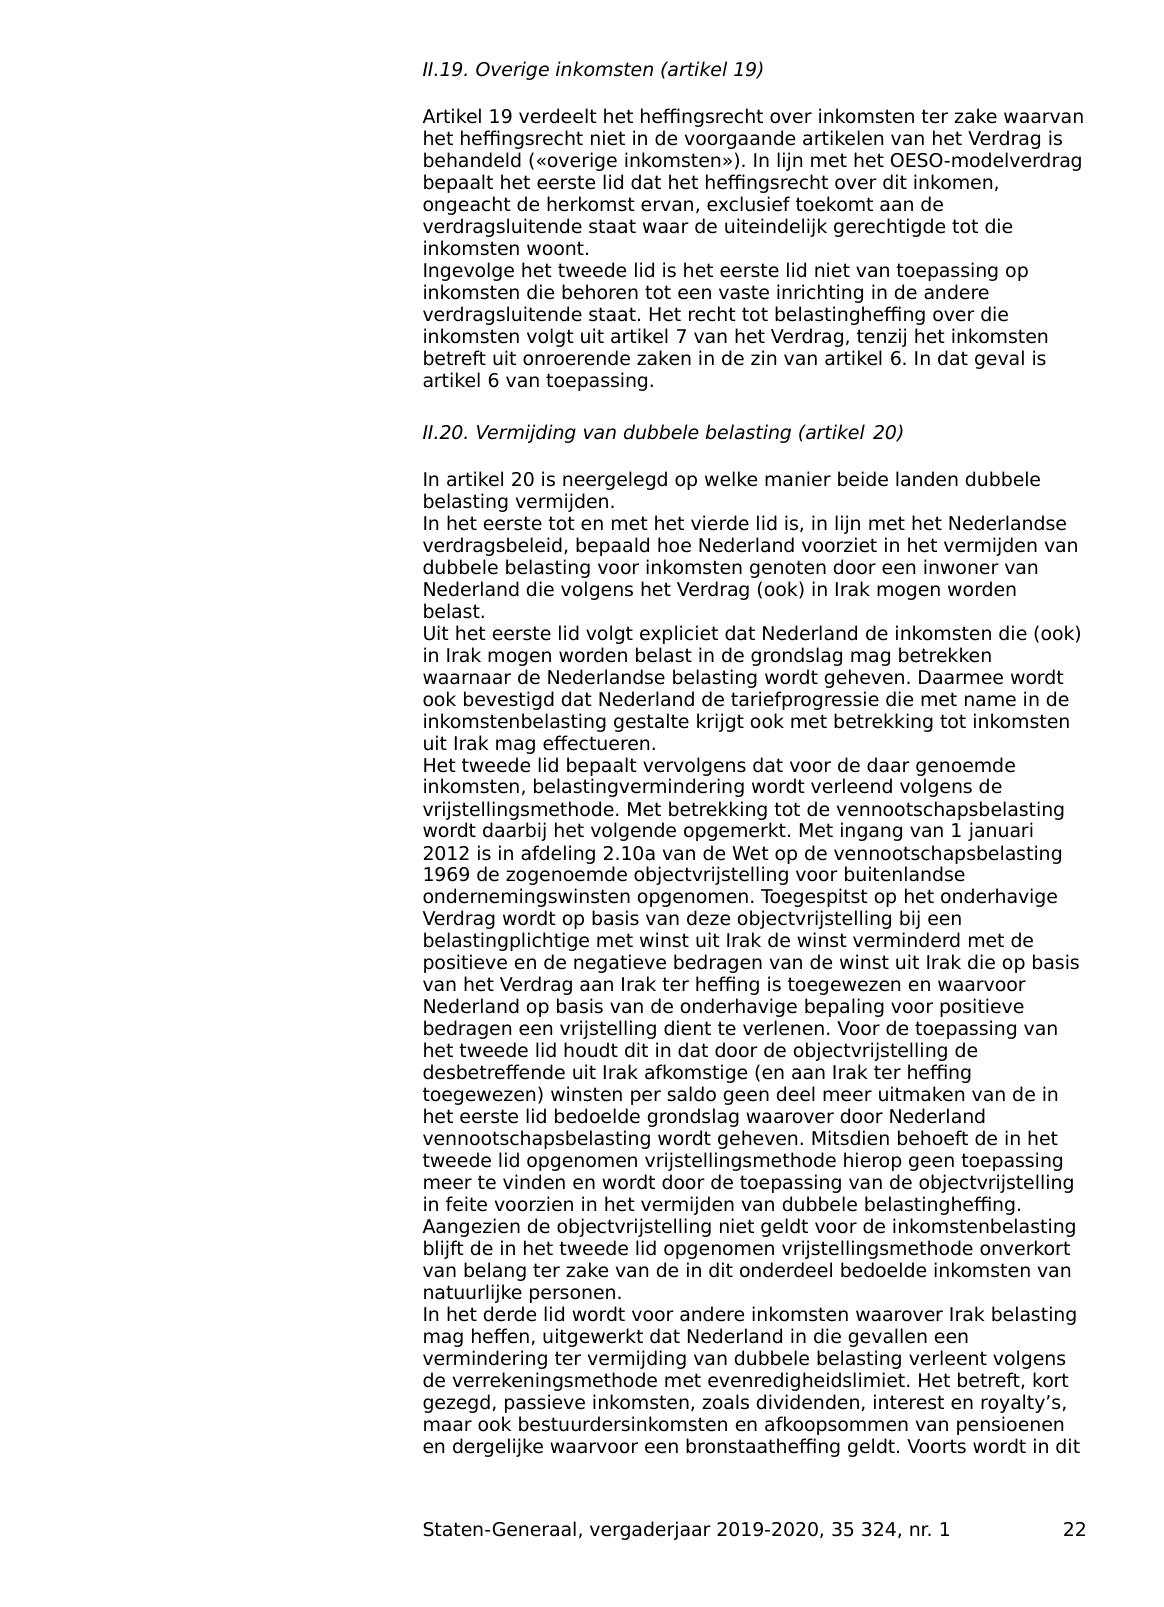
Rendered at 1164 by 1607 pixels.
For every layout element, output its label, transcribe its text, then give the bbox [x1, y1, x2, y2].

text In het derde lid wordt voor andere inkomsten waarover Irak belasting mag heffen, uitgewerkt dat Nederland in die gevallen een vermindering ter vermijding van dubbele belasting verleent volgens de verrekeningsmethode met evenredigheidslimiet. Het betreft, kort gezegd, passieve inkomsten, zoals dividenden, interest en royalty’s, maar ook bestuurdersinkomsten en afkoopsommen van pensioenen en dergelijke waarvoor een bronstaatheffing geldt. Voorts wordt in dit [422, 1304, 1087, 1458]
text In het eerste tot en met het vierde lid is, in lijn met het Nederlandse verdragsbeleid, bepaald hoe Nederland voorziet in het vermijden van dubbele belasting voor inkomsten genoten door een inwoner van Nederland die volgens het Verdrag (ook) in Irak mogen worden belast. [422, 513, 1087, 623]
text Artikel 19 verdeelt het heffingsrecht over inkomsten ter zake waarvan het heffingsrecht niet in de voorgaande artikelen van het Verdrag is behandeld («overige inkomsten»). In lijn met het OESO-modelverdrag bepaalt het eerste lid dat het heffingsrecht over dit inkomen, ongeacht de herkomst ervan, exclusief toekomt aan de verdragsluitende staat waar de uiteindelijk gerechtigde tot die inkomsten woont. [422, 106, 1087, 260]
subtitle II.19. Overige inkomsten (artikel 19) [422, 59, 1087, 81]
subtitle II.20. Vermijding van dubbele belasting (artikel 20) [422, 422, 1087, 444]
text Ingevolge het tweede lid is het eerste lid niet van toepassing op inkomsten die behoren tot een vaste inrichting in de andere verdragsluitende staat. Het recht tot belastingheffing over die inkomsten volgt uit artikel 7 van het Verdrag, tenzij het inkomsten betreft uit onroerende zaken in de zin van artikel 6. In dat geval is artikel 6 van toepassing. [422, 260, 1087, 392]
text Uit het eerste lid volgt expliciet dat Nederland de inkomsten die (ook) in Irak mogen worden belast in de grondslag mag betrekken waarnaar de Nederlandse belasting wordt geheven. Daarmee wordt ook bevestigd dat Nederland de tariefprogressie die met name in de inkomstenbelasting gestalte krijgt ook met betrekking tot inkomsten uit Irak mag effectueren. [422, 623, 1087, 754]
text Het tweede lid bepaalt vervolgens dat voor de daar genoemde inkomsten, belastingvermindering wordt verleend volgens de vrijstellingsmethode. Met betrekking tot de vennootschapsbelasting wordt daarbij het volgende opgemerkt. Met ingang van 1 januari 2012 is in afdeling 2.10a van de Wet op de vennootschapsbelasting 1969 de zogenoemde objectvrijstelling voor buitenlandse ondernemingswinsten opgenomen. Toegespitst op het onderhavige Verdrag wordt op basis van deze objectvrijstelling bij een belastingplichtige met winst uit Irak de winst verminderd met de positieve en de negatieve bedragen van de winst uit Irak die op basis van het Verdrag aan Irak ter heffing is toegewezen en waarvoor Nederland op basis van de onderhavige bepaling voor positieve bedragen een vrijstelling dient te verlenen. Voor de toepassing van het tweede lid houdt dit in dat door de objectvrijstelling de desbetreffende uit Irak afkomstige (en aan Irak ter heffing toegewezen) winsten per saldo geen deel meer uitmaken van de in het eerste lid bedoelde grondslag waarover door Nederland vennootschapsbelasting wordt geheven. Mitsdien behoeft de in het tweede lid opgenomen vrijstellingsmethode hierop geen toepassing meer te vinden en wordt door de toepassing van de objectvrijstelling in feite voorzien in het vermijden van dubbele belastingheffing. Aangezien de objectvrijstelling niet geldt voor de inkomstenbelasting blijft de in het tweede lid opgenomen vrijstellingsmethode onverkort van belang ter zake van de in dit onderdeel bedoelde inkomsten van natuurlijke personen. [422, 754, 1087, 1304]
text In artikel 20 is neergelegd op welke manier beide landen dubbele belasting vermijden. [422, 469, 1087, 513]
